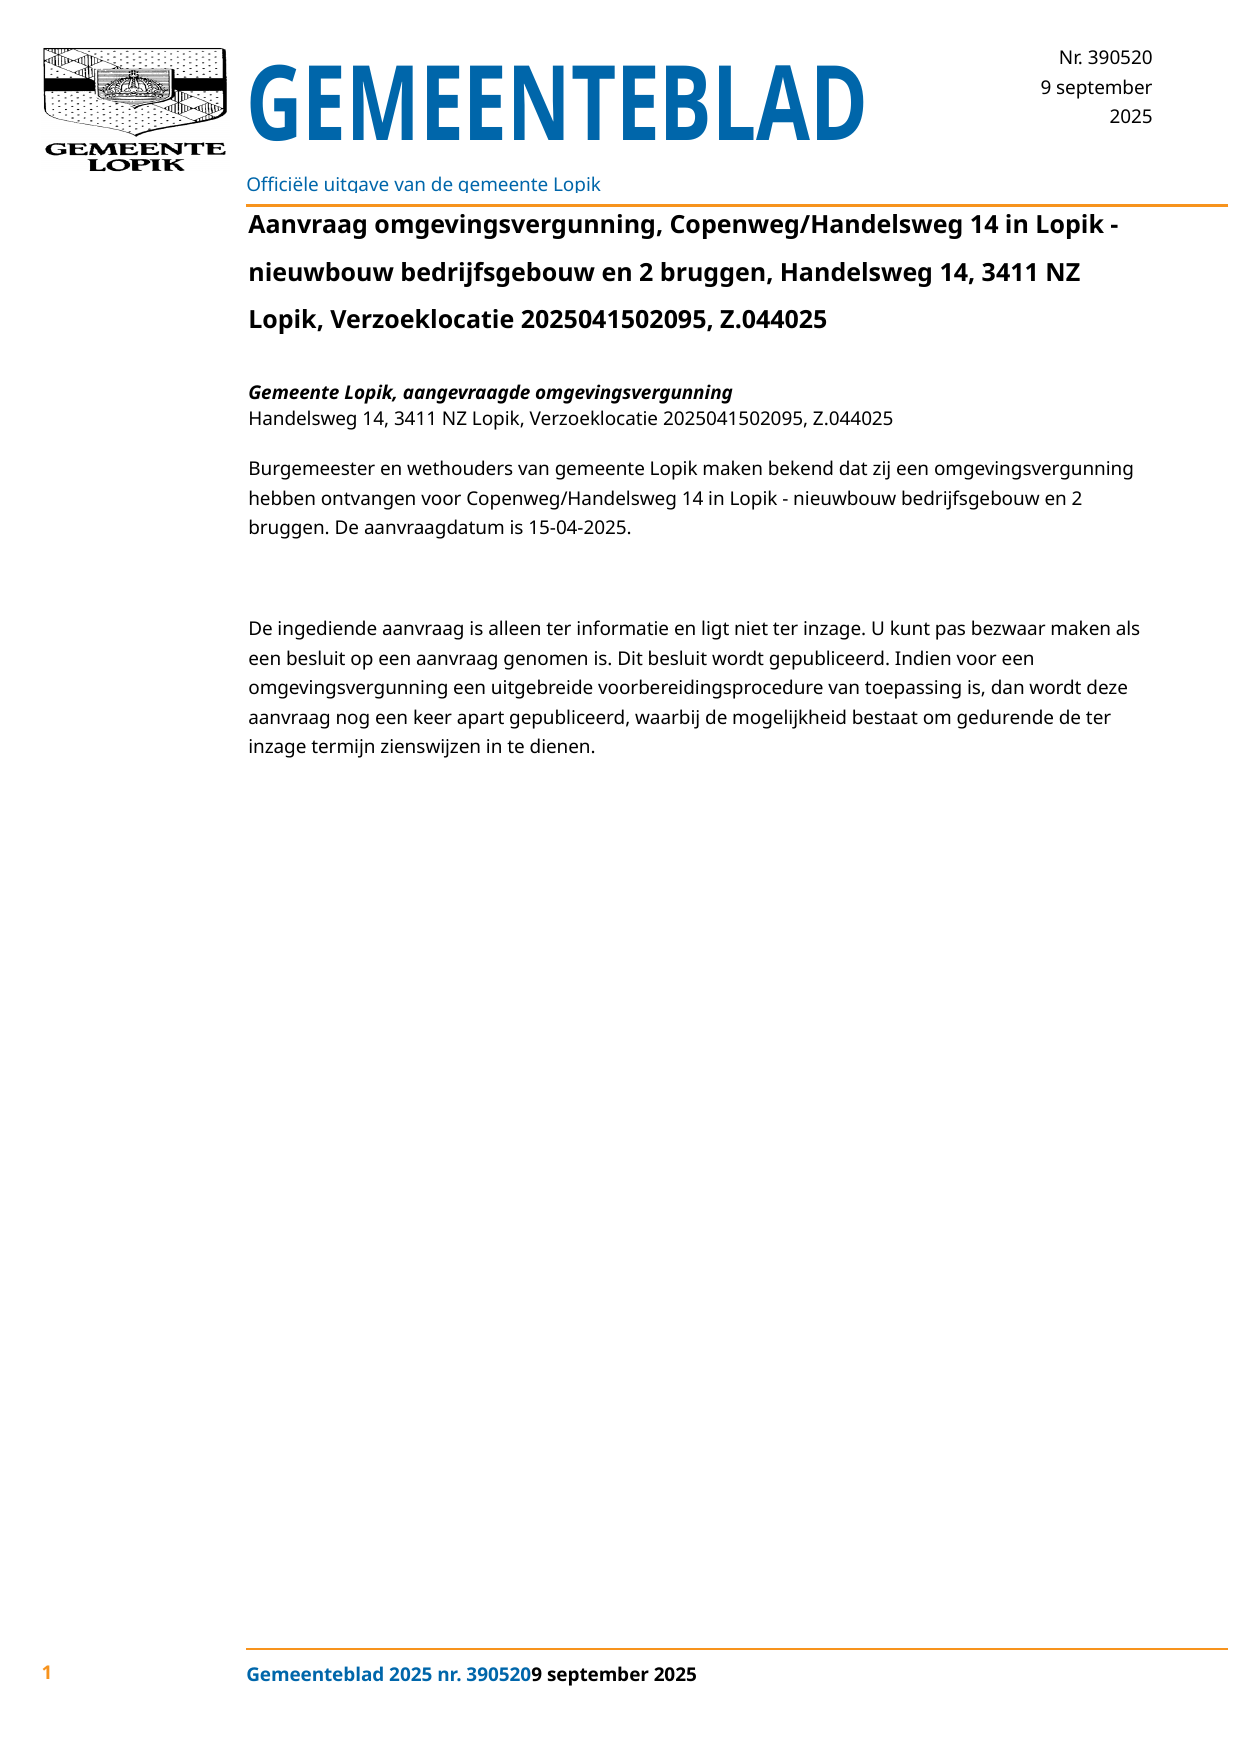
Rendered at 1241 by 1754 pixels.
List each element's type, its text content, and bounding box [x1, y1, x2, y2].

text De ingediende aanvraag is alleen ter informatie en ligt niet ter inzage. U kunt pas bezwaar maken als een besluit op een aanvraag genomen is. Dit besluit wordt gepubliceerd. Indien voor een omgevingsvergunning een uitgebreide voorbereidingsprocedure van toepassing is, dan wordt deze aanvraag nog een keer apart gepubliceerd, waarbij de mogelijkheid bestaat om gedurende de ter inzage termijn zienswijzen in te dienen. [248, 615, 1152, 759]
text Aanvraag omgevingsvergunning, Copenweg/Handelsweg 14 in Lopik - nieuwbouw bedrijfsgebouw en 2 bruggen, Handelsweg 14, 3411 NZ Lopik, Verzoeklocatie 2025041502095, Z.044025 [248, 207, 1152, 336]
picture [41, 47, 231, 172]
text Handelsweg 14, 3411 NZ Lopik, Verzoeklocatie 2025041502095, Z.044025 [248, 405, 1152, 431]
text Burgemeester en wethouders van gemeente Lopik maken bekend dat zij een omgevingsvergunning hebben ontvangen voor Copenweg/Handelsweg 14 in Lopik - nieuwbouw bedrijfsgebouw en 2 bruggen. De aanvraagdatum is 15-04-2025. [248, 455, 1152, 540]
text Gemeente Lopik, aangevraagde omgevingsvergunning [248, 379, 1152, 405]
